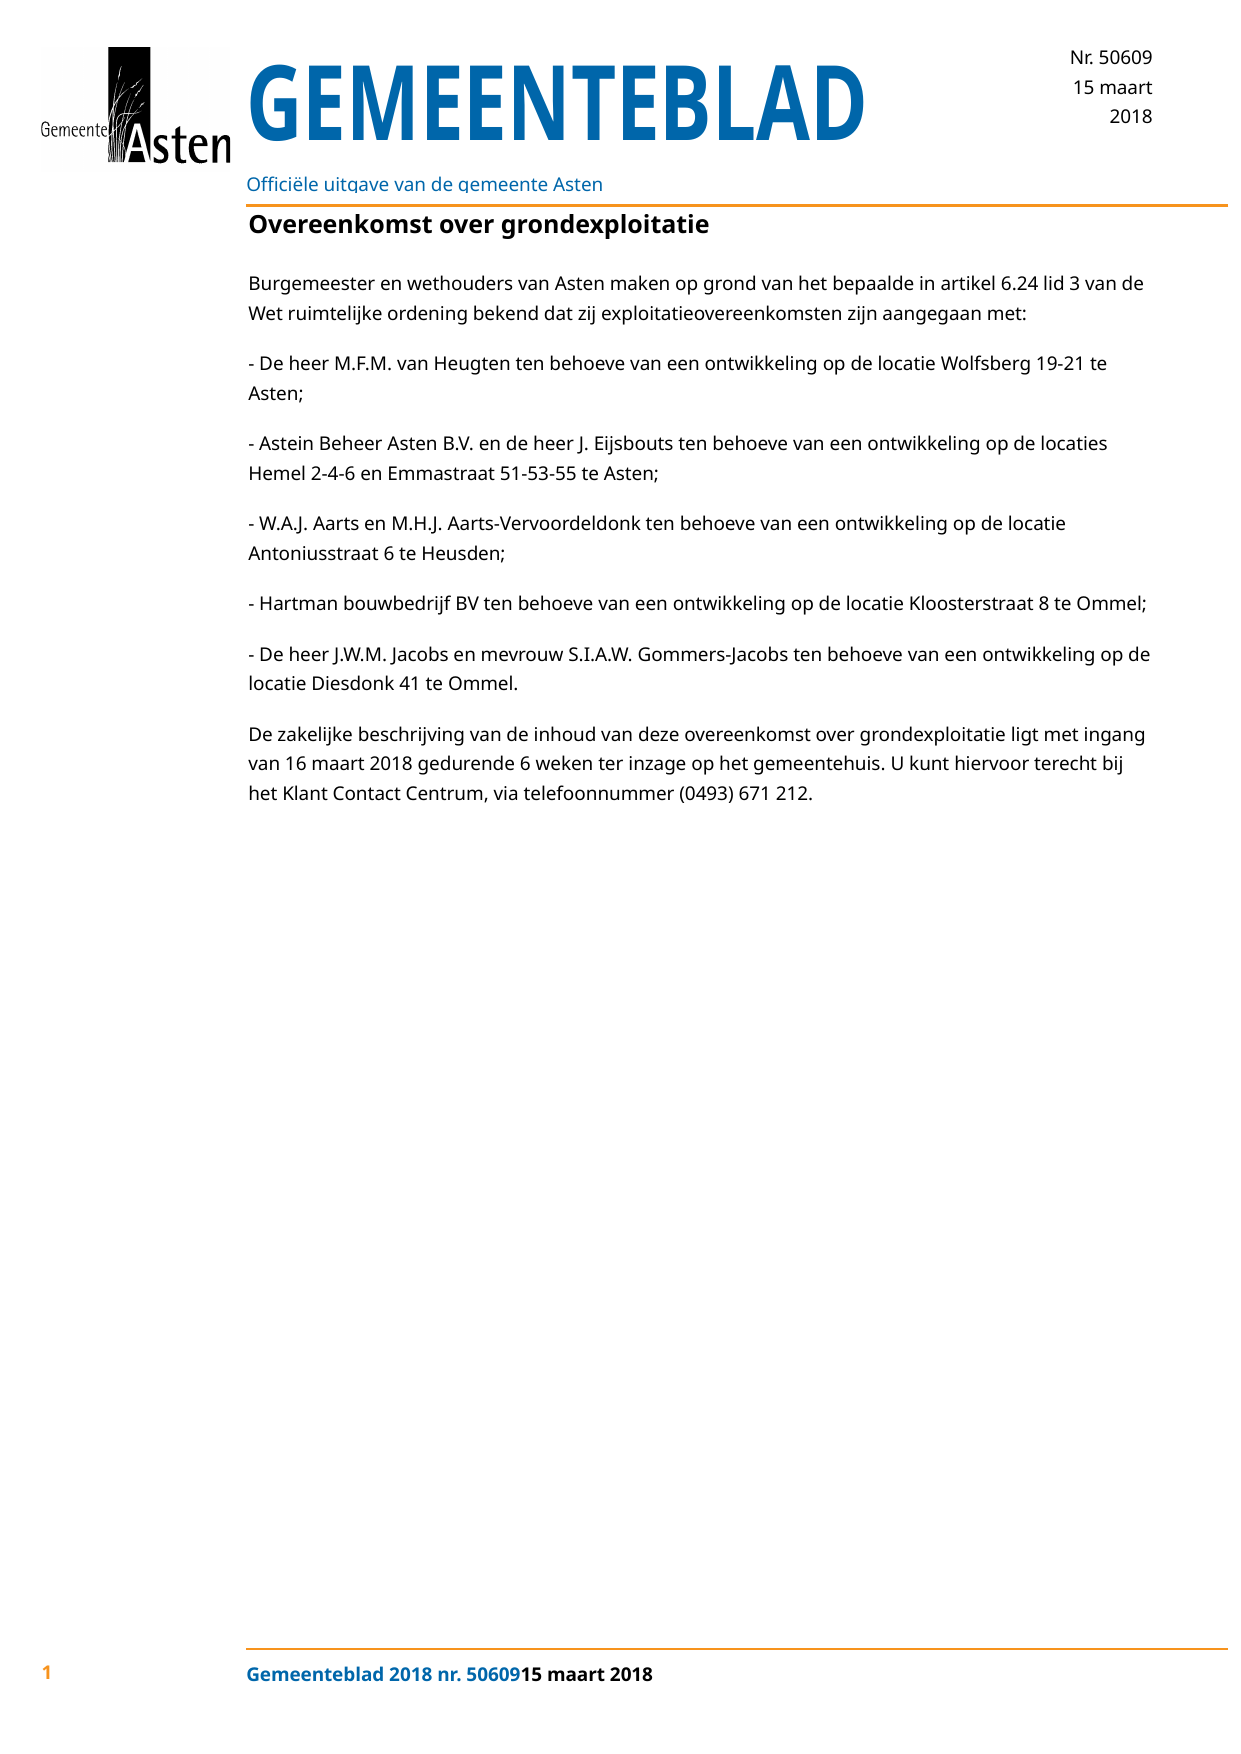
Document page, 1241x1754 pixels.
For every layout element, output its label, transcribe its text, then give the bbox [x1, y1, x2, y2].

text - Astein Beheer Asten B.V. en de heer J. Eijsbouts ten behoeve van een ontwikkeling op de locaties Hemel 2-4-6 en Emmastraat 51-53-55 te Asten; [248, 430, 1152, 486]
text Overeenkomst over grondexploitatie [248, 207, 1152, 241]
text - Hartman bouwbedrijf BV ten behoeve van een ontwikkeling op de locatie Kloosterstraat 8 te Ommel; [248, 590, 1152, 616]
text - De heer M.F.M. van Heugten ten behoeve van een ontwikkeling op de locatie Wolfsberg 19-21 te Asten; [248, 350, 1152, 406]
picture [41, 47, 231, 172]
text Burgemeester en wethouders van Asten maken op grond van het bepaalde in artikel 6.24 lid 3 van de Wet ruimtelijke ordening bekend dat zij exploitatieovereenkomsten zijn aangegaan met: [248, 270, 1152, 326]
text - W.A.J. Aarts en M.H.J. Aarts-Vervoordeldonk ten behoeve van een ontwikkeling op de locatie Antoniusstraat 6 te Heusden; [248, 510, 1152, 566]
text - De heer J.W.M. Jacobs en mevrouw S.I.A.W. Gommers-Jacobs ten behoeve van een ontwikkeling op de locatie Diesdonk 41 te Ommel. [248, 641, 1152, 696]
text De zakelijke beschrijving van de inhoud van deze overeenkomst over grondexploitatie ligt met ingang van 16 maart 2018 gedurende 6 weken ter inzage op het gemeentehuis. U kunt hiervoor terecht bij het Klant Contact Centrum, via telefoonnummer (0493) 671 212. [248, 721, 1152, 806]
